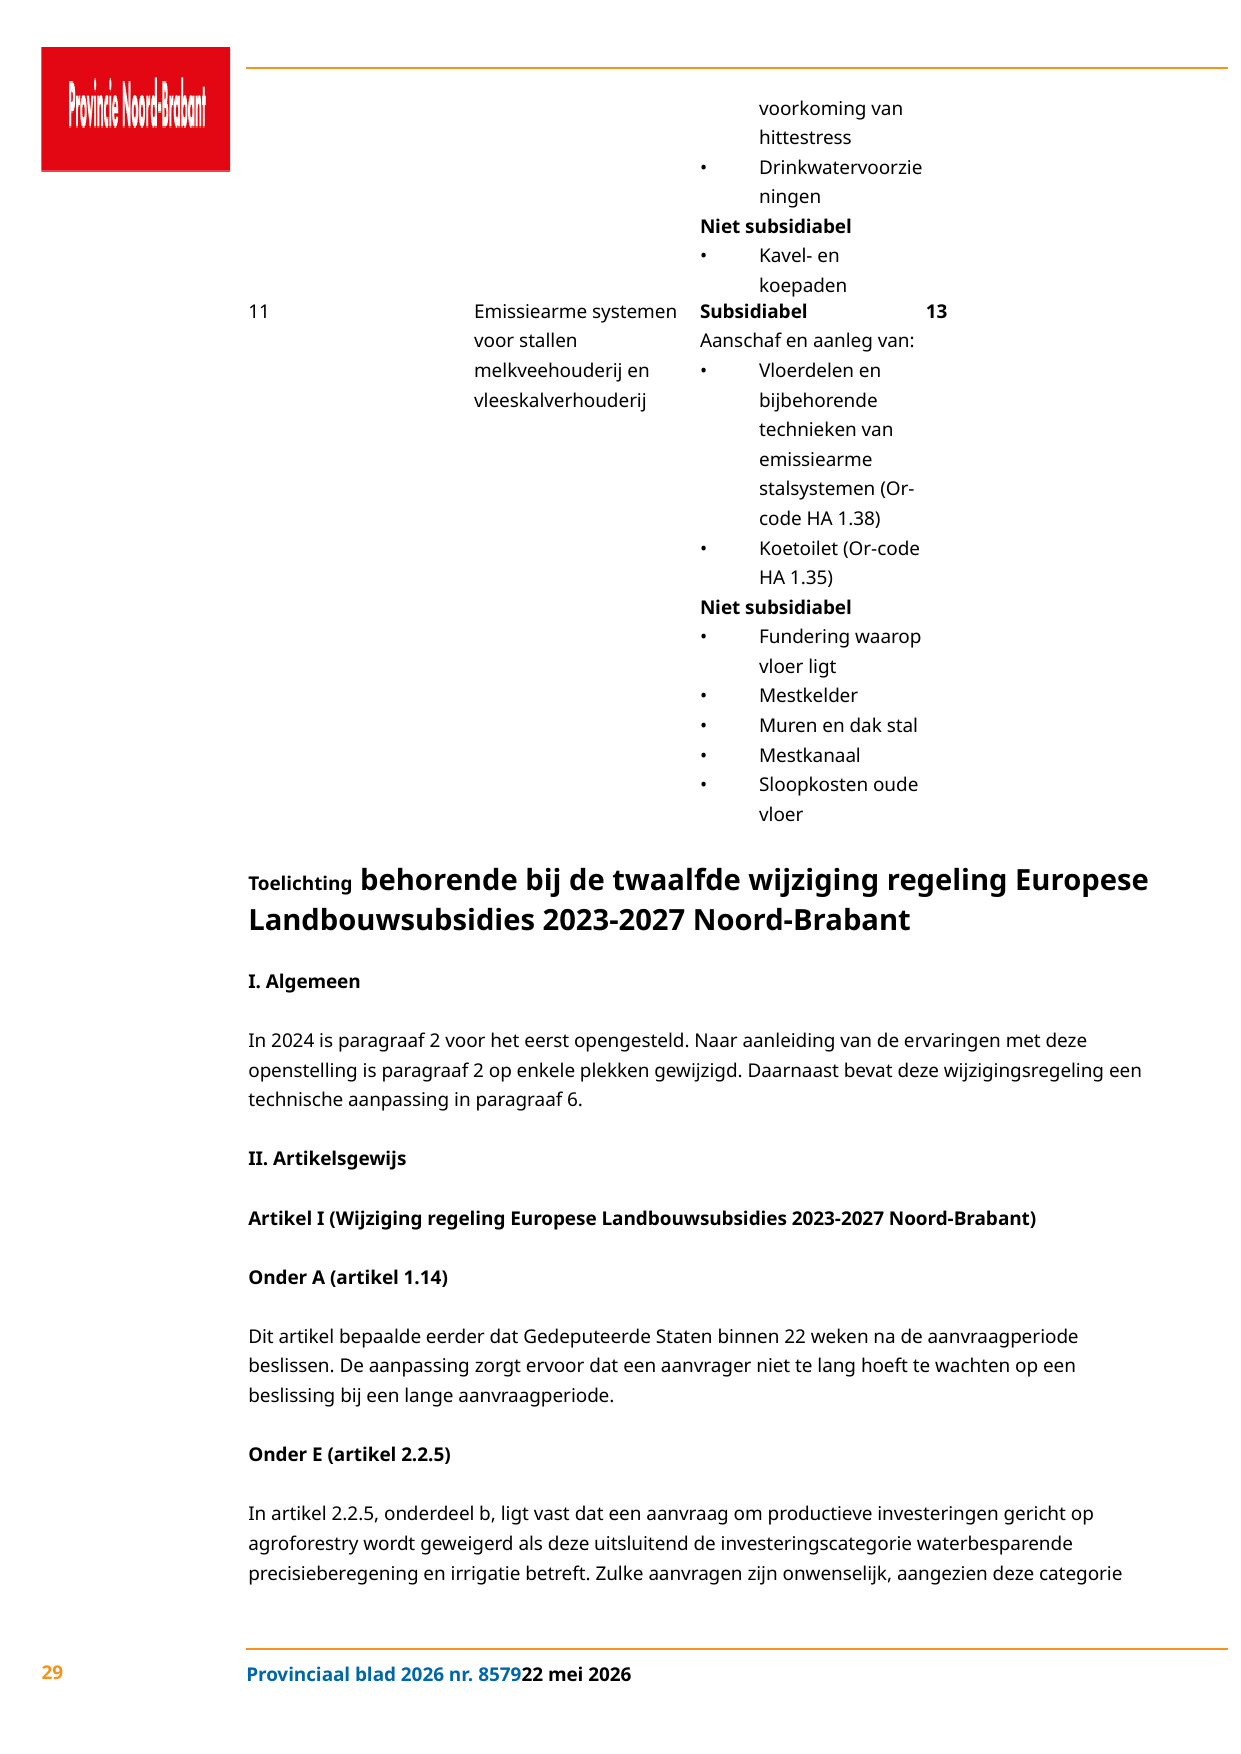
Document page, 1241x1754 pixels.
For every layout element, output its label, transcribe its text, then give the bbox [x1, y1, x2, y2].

table_cell Emissiearme systemen voor stallen melkveehouderij en vleeskalverhouderij [474, 298, 700, 827]
text In 2024 is paragraaf 2 voor het eerst opengesteld. Naar aanleiding van de ervaringen met deze openstelling is paragraaf 2 op enkele plekken gewijzigd. Daarnaast bevat deze wijzigingsregeling een technische aanpassing in paragraaf 6. [248, 1027, 1152, 1112]
picture [41, 47, 231, 172]
text I. Algemeen [248, 968, 1152, 994]
table_cell [474, 95, 700, 298]
text II. Artikelsgewijs [248, 1146, 1152, 1171]
table_cell voorkoming van hittestress Drinkwatervoorzieningen Niet subsidiabel Kavel- en koepaden [700, 95, 926, 298]
table_cell [926, 95, 1152, 298]
table_cell Subsidiabel Aanschaf en aanleg van: Vloerdelen en bijbehorende technieken van emissiearme stalsystemen (Or-code HA 1.38) Koetoilet (Or-code HA 1.35) Niet subsidiabel Fundering waarop vloer ligt Mestkelder Muren en dak stal Mestkanaal Sloopkosten oude vloer [700, 298, 926, 827]
text Toelichting behorende bij de twaalfde wijziging regeling Europese Landbouwsubsidies 2023-2027 Noord-Brabant [248, 859, 1152, 939]
text In artikel 2.2.5, onderdeel b, ligt vast dat een aanvraag om productieve investeringen gericht op agroforestry wordt geweigerd als deze uitsluitend de investeringscategorie waterbesparende precisieberegening en irrigatie betreft. Zulke aanvragen zijn onwenselijk, aangezien deze categorie [248, 1501, 1152, 1585]
table_cell [248, 95, 474, 298]
text Artikel I (Wijziging regeling Europese Landbouwsubsidies 2023-2027 Noord-Brabant) [248, 1205, 1152, 1230]
text Dit artikel bepaalde eerder dat Gedeputeerde Staten binnen 22 weken na de aanvraagperiode beslissen. De aanpassing zorgt ervoor dat een aanvrager niet te lang hoeft te wachten op een beslissing bij een lange aanvraagperiode. [248, 1323, 1152, 1408]
table_cell 13 [926, 298, 1152, 827]
table_cell 11 [248, 298, 474, 827]
text Onder E (artikel 2.2.5) [248, 1441, 1152, 1467]
text Onder A (artikel 1.14) [248, 1264, 1152, 1289]
